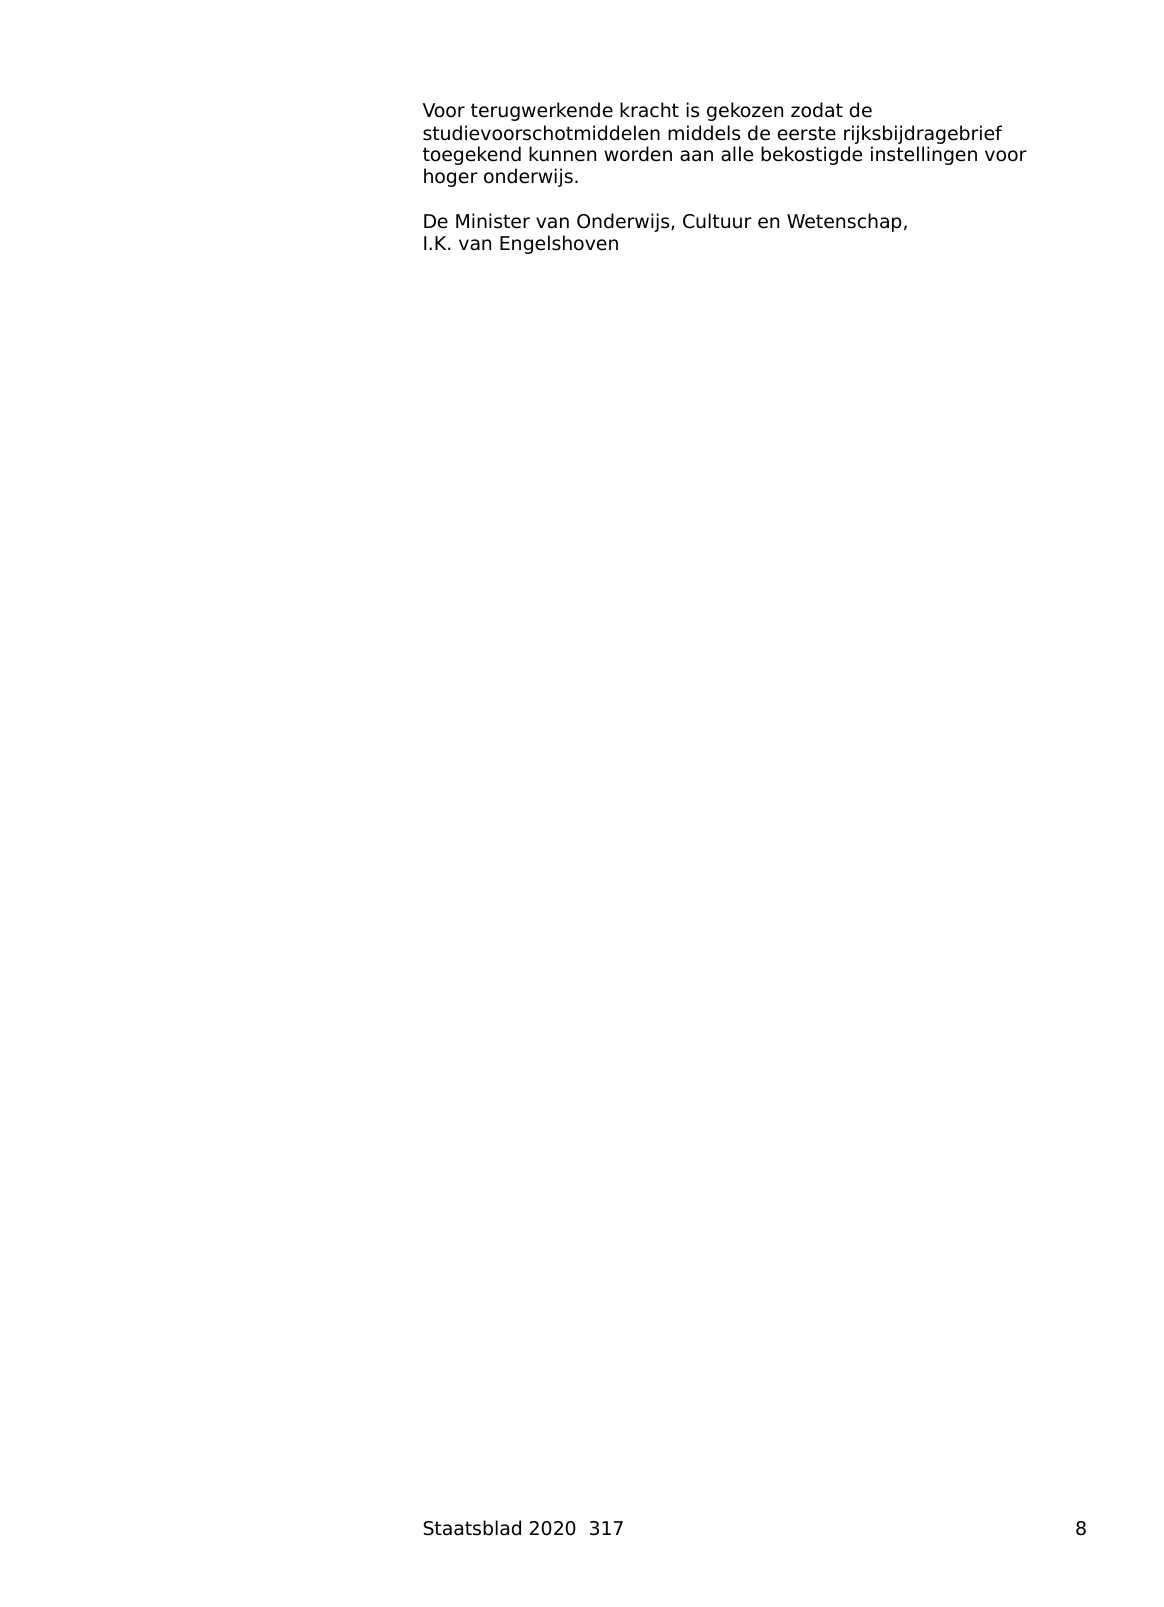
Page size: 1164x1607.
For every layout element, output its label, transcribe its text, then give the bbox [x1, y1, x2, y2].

text De Minister van Onderwijs, Cultuur en Wetenschap, I.K. van Engelshoven [422, 211, 1087, 254]
text Voor terugwerkende kracht is gekozen zodat de studievoorschotmiddelen middels de eerste rijksbijdragebrief toegekend kunnen worden aan alle bekostigde instellingen voor hoger onderwijs. [422, 100, 1087, 188]
